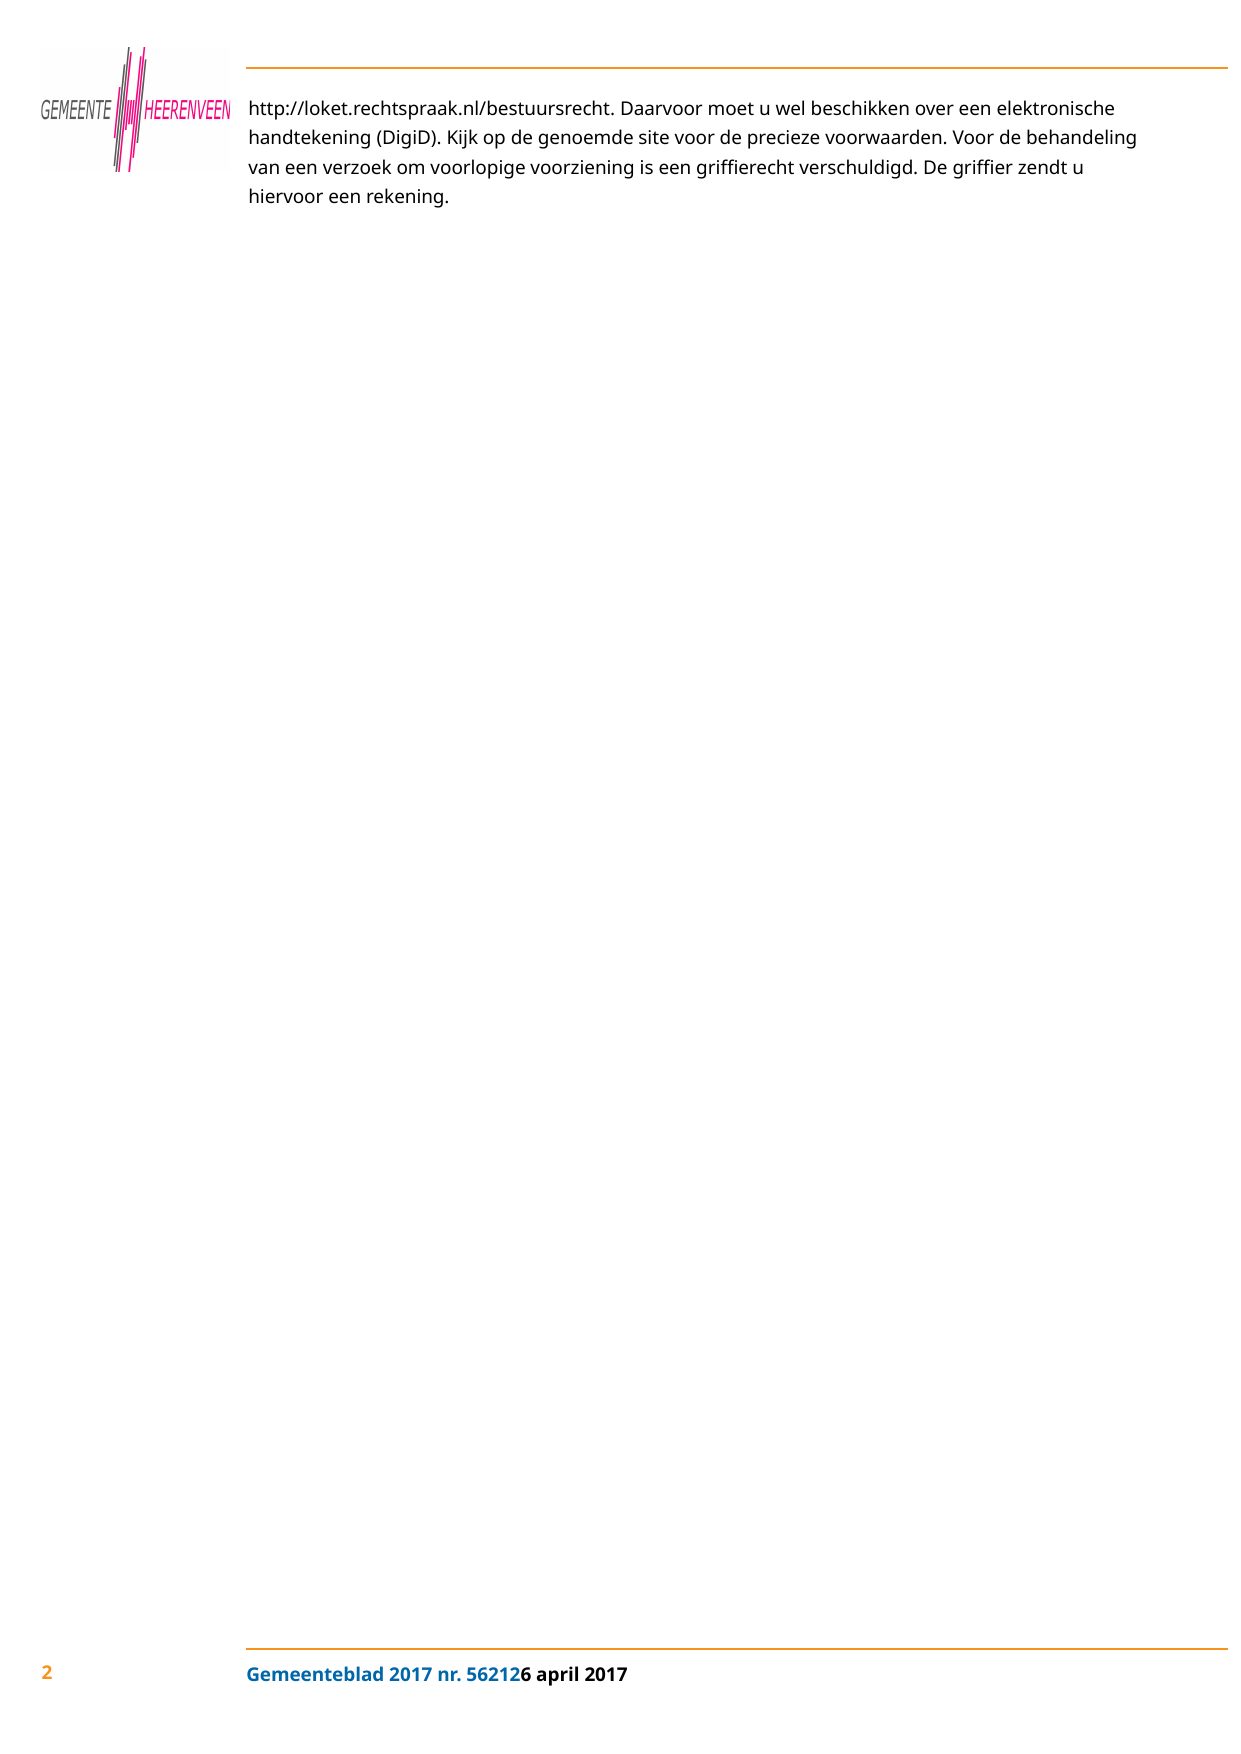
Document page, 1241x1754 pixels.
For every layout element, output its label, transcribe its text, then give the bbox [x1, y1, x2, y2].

text http://loket.rechtspraak.nl/bestuursrecht. Daarvoor moet u wel beschikken over een elektronische handtekening (DigiD). Kijk op de genoemde site voor de precieze voorwaarden. Voor de behandeling van een verzoek om voorlopige voorziening is een griffierecht verschuldigd. De griffier zendt u hiervoor een rekening. [248, 95, 1152, 209]
picture [41, 47, 231, 172]
